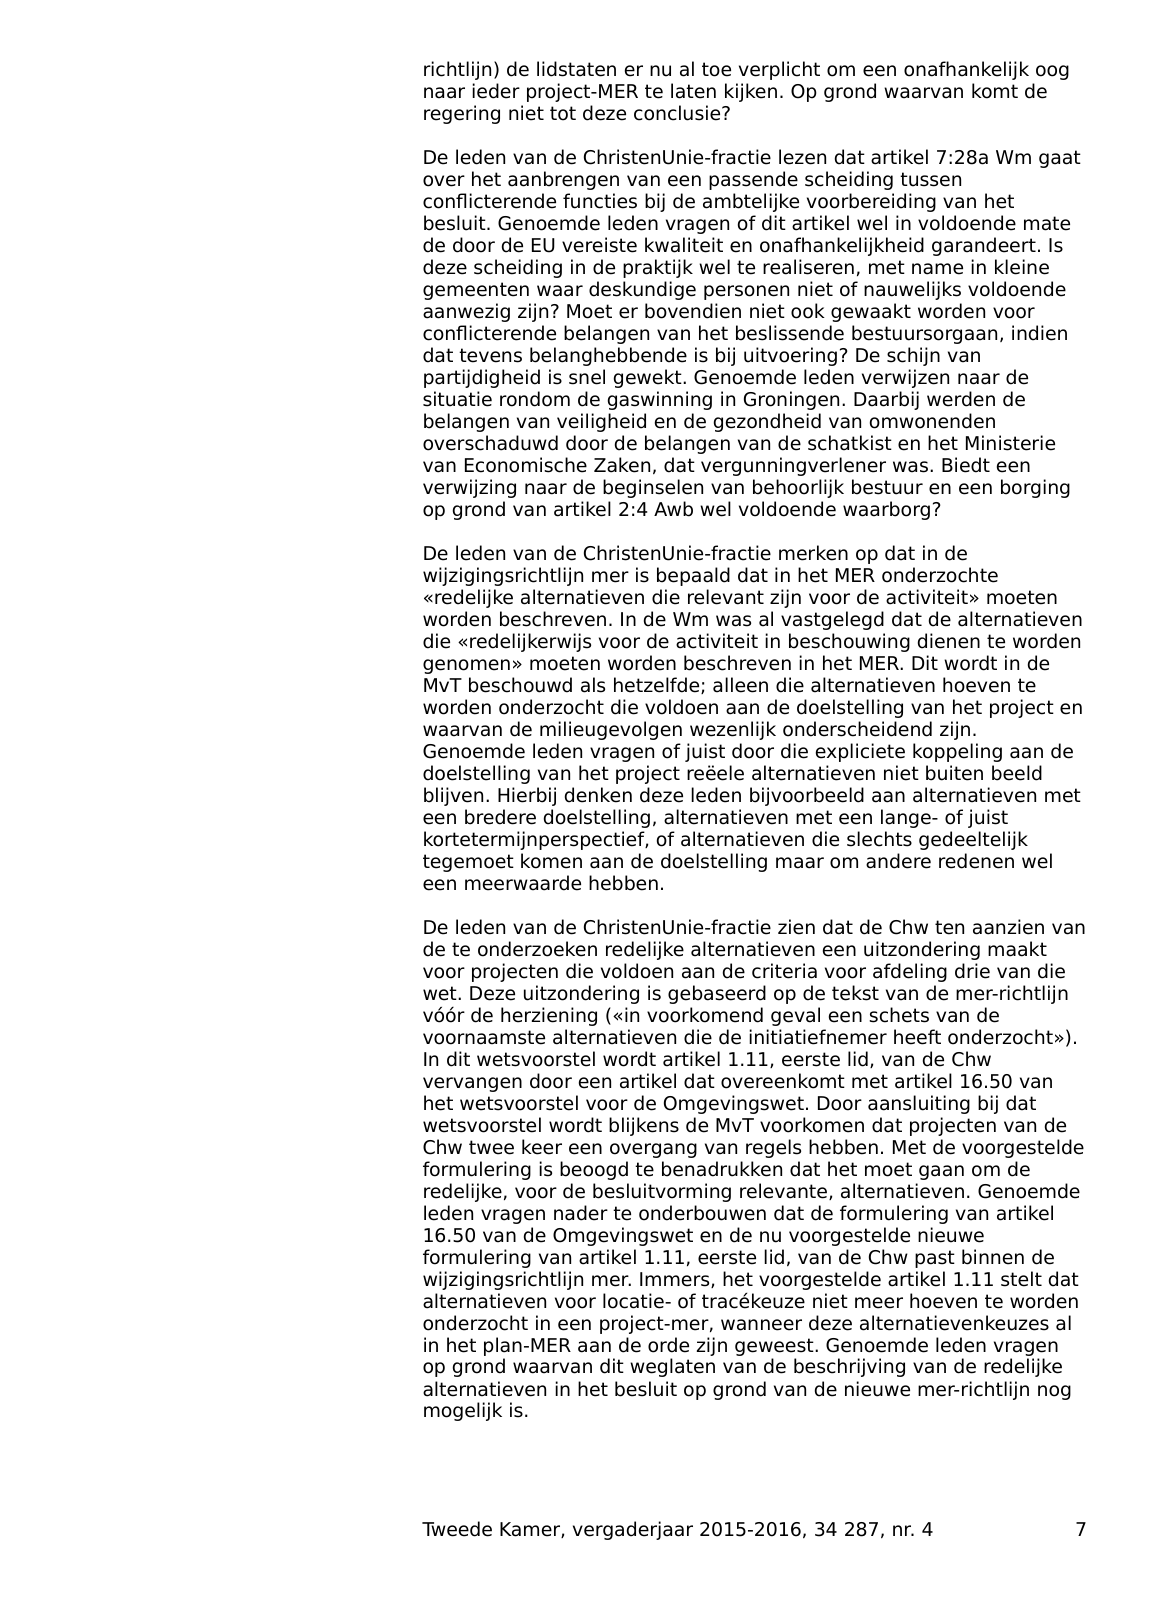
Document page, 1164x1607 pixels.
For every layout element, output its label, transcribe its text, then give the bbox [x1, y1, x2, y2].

text De leden van de ChristenUnie-fractie zien dat de Chw ten aanzien van de te onderzoeken redelijke alternatieven een uitzondering maakt voor projecten die voldoen aan de criteria voor afdeling drie van die wet. Deze uitzondering is gebaseerd op de tekst van de mer-richtlijn vóór de herziening («in voorkomend geval een schets van de voornaamste alternatieven die de initiatiefnemer heeft onderzocht»). In dit wetsvoorstel wordt artikel 1.11, eerste lid, van de Chw vervangen door een artikel dat overeenkomt met artikel 16.50 van het wetsvoorstel voor de Omgevingswet. Door aansluiting bij dat wetsvoorstel wordt blijkens de MvT voorkomen dat projecten van de Chw twee keer een overgang van regels hebben. Met de voorgestelde formulering is beoogd te benadrukken dat het moet gaan om de redelijke, voor de besluitvorming relevante, alternatieven. Genoemde leden vragen nader te onderbouwen dat de formulering van artikel 16.50 van de Omgevingswet en de nu voorgestelde nieuwe formulering van artikel 1.11, eerste lid, van de Chw past binnen de wijzigingsrichtlijn mer. Immers, het voorgestelde artikel 1.11 stelt dat alternatieven voor locatie- of tracékeuze niet meer hoeven te worden onderzocht in een project-mer, wanneer deze alternatievenkeuzes al in het plan-MER aan de orde zijn geweest. Genoemde leden vragen op grond waarvan dit weglaten van de beschrijving van de redelijke alternatieven in het besluit op grond van de nieuwe mer-richtlijn nog mogelijk is. [422, 917, 1087, 1422]
text De leden van de ChristenUnie-fractie lezen dat artikel 7:28a Wm gaat over het aanbrengen van een passende scheiding tussen conflicterende functies bij de ambtelijke voorbereiding van het besluit. Genoemde leden vragen of dit artikel wel in voldoende mate de door de EU vereiste kwaliteit en onafhankelijkheid garandeert. Is deze scheiding in de praktijk wel te realiseren, met name in kleine gemeenten waar deskundige personen niet of nauwelijks voldoende aanwezig zijn? Moet er bovendien niet ook gewaakt worden voor conflicterende belangen van het beslissende bestuursorgaan, indien dat tevens belanghebbende is bij uitvoering? De schijn van partijdigheid is snel gewekt. Genoemde leden verwijzen naar de situatie rondom de gaswinning in Groningen. Daarbij werden de belangen van veiligheid en de gezondheid van omwonenden overschaduwd door de belangen van de schatkist en het Ministerie van Economische Zaken, dat vergunningverlener was. Biedt een verwijzing naar de beginselen van behoorlijk bestuur en een borging op grond van artikel 2:4 Awb wel voldoende waarborg? [422, 147, 1087, 521]
text richtlijn) de lidstaten er nu al toe verplicht om een onafhankelijk oog naar ieder project-MER te laten kijken. Op grond waarvan komt de regering niet tot deze conclusie? [422, 59, 1087, 125]
text De leden van de ChristenUnie-fractie merken op dat in de wijzigingsrichtlijn mer is bepaald dat in het MER onderzochte «redelijke alternatieven die relevant zijn voor de activiteit» moeten worden beschreven. In de Wm was al vastgelegd dat de alternatieven die «redelijkerwijs voor de activiteit in beschouwing dienen te worden genomen» moeten worden beschreven in het MER. Dit wordt in de MvT beschouwd als hetzelfde; alleen die alternatieven hoeven te worden onderzocht die voldoen aan de doelstelling van het project en waarvan de milieugevolgen wezenlijk onderscheidend zijn. Genoemde leden vragen of juist door die expliciete koppeling aan de doelstelling van het project reëele alternatieven niet buiten beeld blijven. Hierbij denken deze leden bijvoorbeeld aan alternatieven met een bredere doelstelling, alternatieven met een lange- of juist kortetermijnperspectief, of alternatieven die slechts gedeeltelijk tegemoet komen aan de doelstelling maar om andere redenen wel een meerwaarde hebben. [422, 543, 1087, 895]
